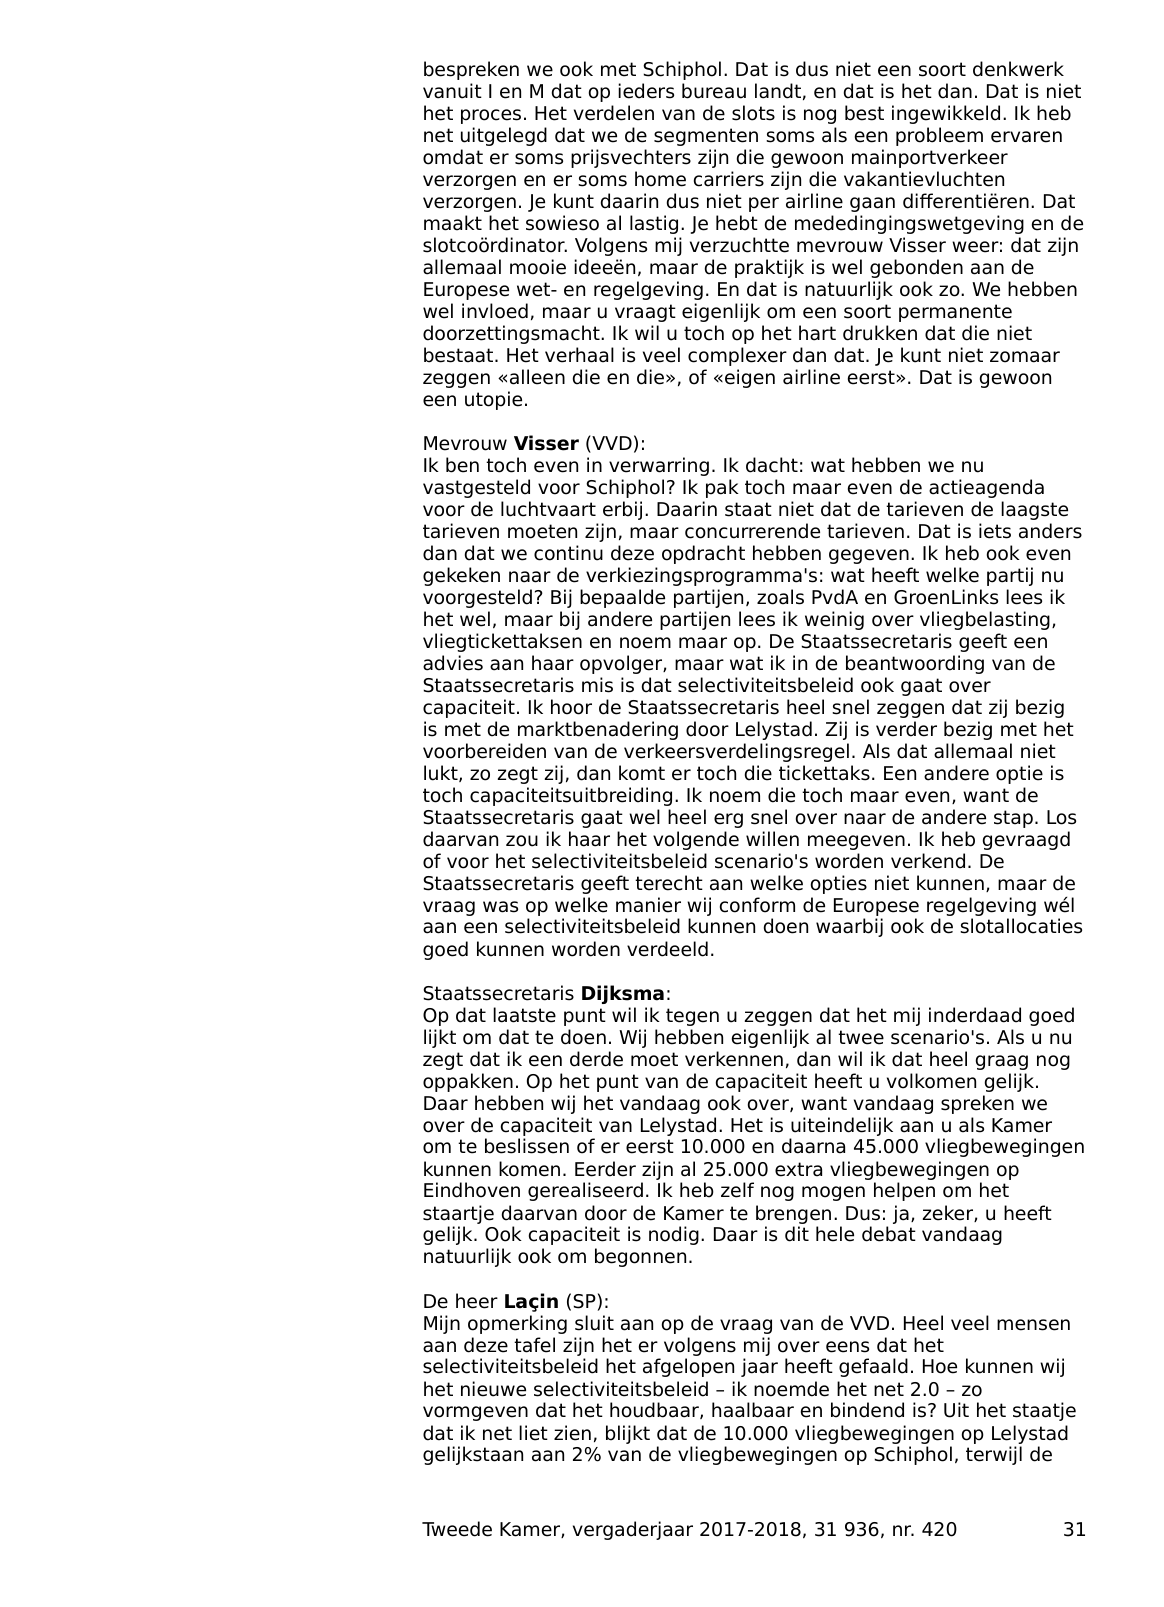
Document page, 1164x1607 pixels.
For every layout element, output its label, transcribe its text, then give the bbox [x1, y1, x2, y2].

text Mijn opmerking sluit aan op de vraag van de VVD. Heel veel mensen aan deze tafel zijn het er volgens mij over eens dat het selectiviteitsbeleid het afgelopen jaar heeft gefaald. Hoe kunnen wij het nieuwe selectiviteitsbeleid – ik noemde het net 2.0 – zo vormgeven dat het houdbaar, haalbaar en bindend is? Uit het staatje dat ik net liet zien, blijkt dat de 10.000 vliegbewegingen op Lelystad gelijkstaan aan 2% van de vliegbewegingen op Schiphol, terwijl de [422, 1312, 1087, 1466]
text Staatssecretaris Dijksma: [422, 983, 1087, 1004]
text Mevrouw Visser (VVD): [422, 433, 1087, 455]
text De heer Laçin (SP): [422, 1291, 1087, 1312]
text Ik ben toch even in verwarring. Ik dacht: wat hebben we nu vastgesteld voor Schiphol? Ik pak toch maar even de actieagenda voor de luchtvaart erbij. Daarin staat niet dat de tarieven de laagste tarieven moeten zijn, maar concurrerende tarieven. Dat is iets anders dan dat we continu deze opdracht hebben gegeven. Ik heb ook even gekeken naar de verkiezingsprogramma's: wat heeft welke partij nu voorgesteld? Bij bepaalde partijen, zoals PvdA en GroenLinks lees ik het wel, maar bij andere partijen lees ik weinig over vliegbelasting, vliegtickettaksen en noem maar op. De Staatssecretaris geeft een advies aan haar opvolger, maar wat ik in de beantwoording van de Staatssecretaris mis is dat selectiviteitsbeleid ook gaat over capaciteit. Ik hoor de Staatssecretaris heel snel zeggen dat zij bezig is met de marktbenadering door Lelystad. Zij is verder bezig met het voorbereiden van de verkeersverdelingsregel. Als dat allemaal niet lukt, zo zegt zij, dan komt er toch die tickettaks. Een andere optie is toch capaciteitsuitbreiding. Ik noem die toch maar even, want de Staatssecretaris gaat wel heel erg snel over naar de andere stap. Los daarvan zou ik haar het volgende willen meegeven. Ik heb gevraagd of voor het selectiviteitsbeleid scenario's worden verkend. De Staatssecretaris geeft terecht aan welke opties niet kunnen, maar de vraag was op welke manier wij conform de Europese regelgeving wél aan een selectiviteitsbeleid kunnen doen waarbij ook de slotallocaties goed kunnen worden verdeeld. [422, 455, 1087, 960]
text bespreken we ook met Schiphol. Dat is dus niet een soort denkwerk vanuit I en M dat op ieders bureau landt, en dat is het dan. Dat is niet het proces. Het verdelen van de slots is nog best ingewikkeld. Ik heb net uitgelegd dat we de segmenten soms als een probleem ervaren omdat er soms prijsvechters zijn die gewoon mainportverkeer verzorgen en er soms home carriers zijn die vakantievluchten verzorgen. Je kunt daarin dus niet per airline gaan differentiëren. Dat maakt het sowieso al lastig. Je hebt de mededingingswetgeving en de slotcoördinator. Volgens mij verzuchtte mevrouw Visser weer: dat zijn allemaal mooie ideeën, maar de praktijk is wel gebonden aan de Europese wet- en regelgeving. En dat is natuurlijk ook zo. We hebben wel invloed, maar u vraagt eigenlijk om een soort permanente doorzettingsmacht. Ik wil u toch op het hart drukken dat die niet bestaat. Het verhaal is veel complexer dan dat. Je kunt niet zomaar zeggen «alleen die en die», of «eigen airline eerst». Dat is gewoon een utopie. [422, 59, 1087, 411]
text Op dat laatste punt wil ik tegen u zeggen dat het mij inderdaad goed lijkt om dat te doen. Wij hebben eigenlijk al twee scenario's. Als u nu zegt dat ik een derde moet verkennen, dan wil ik dat heel graag nog oppakken. Op het punt van de capaciteit heeft u volkomen gelijk. Daar hebben wij het vandaag ook over, want vandaag spreken we over de capaciteit van Lelystad. Het is uiteindelijk aan u als Kamer om te beslissen of er eerst 10.000 en daarna 45.000 vliegbewegingen kunnen komen. Eerder zijn al 25.000 extra vliegbewegingen op Eindhoven gerealiseerd. Ik heb zelf nog mogen helpen om het staartje daarvan door de Kamer te brengen. Dus: ja, zeker, u heeft gelijk. Ook capaciteit is nodig. Daar is dit hele debat vandaag natuurlijk ook om begonnen. [422, 1004, 1087, 1268]
